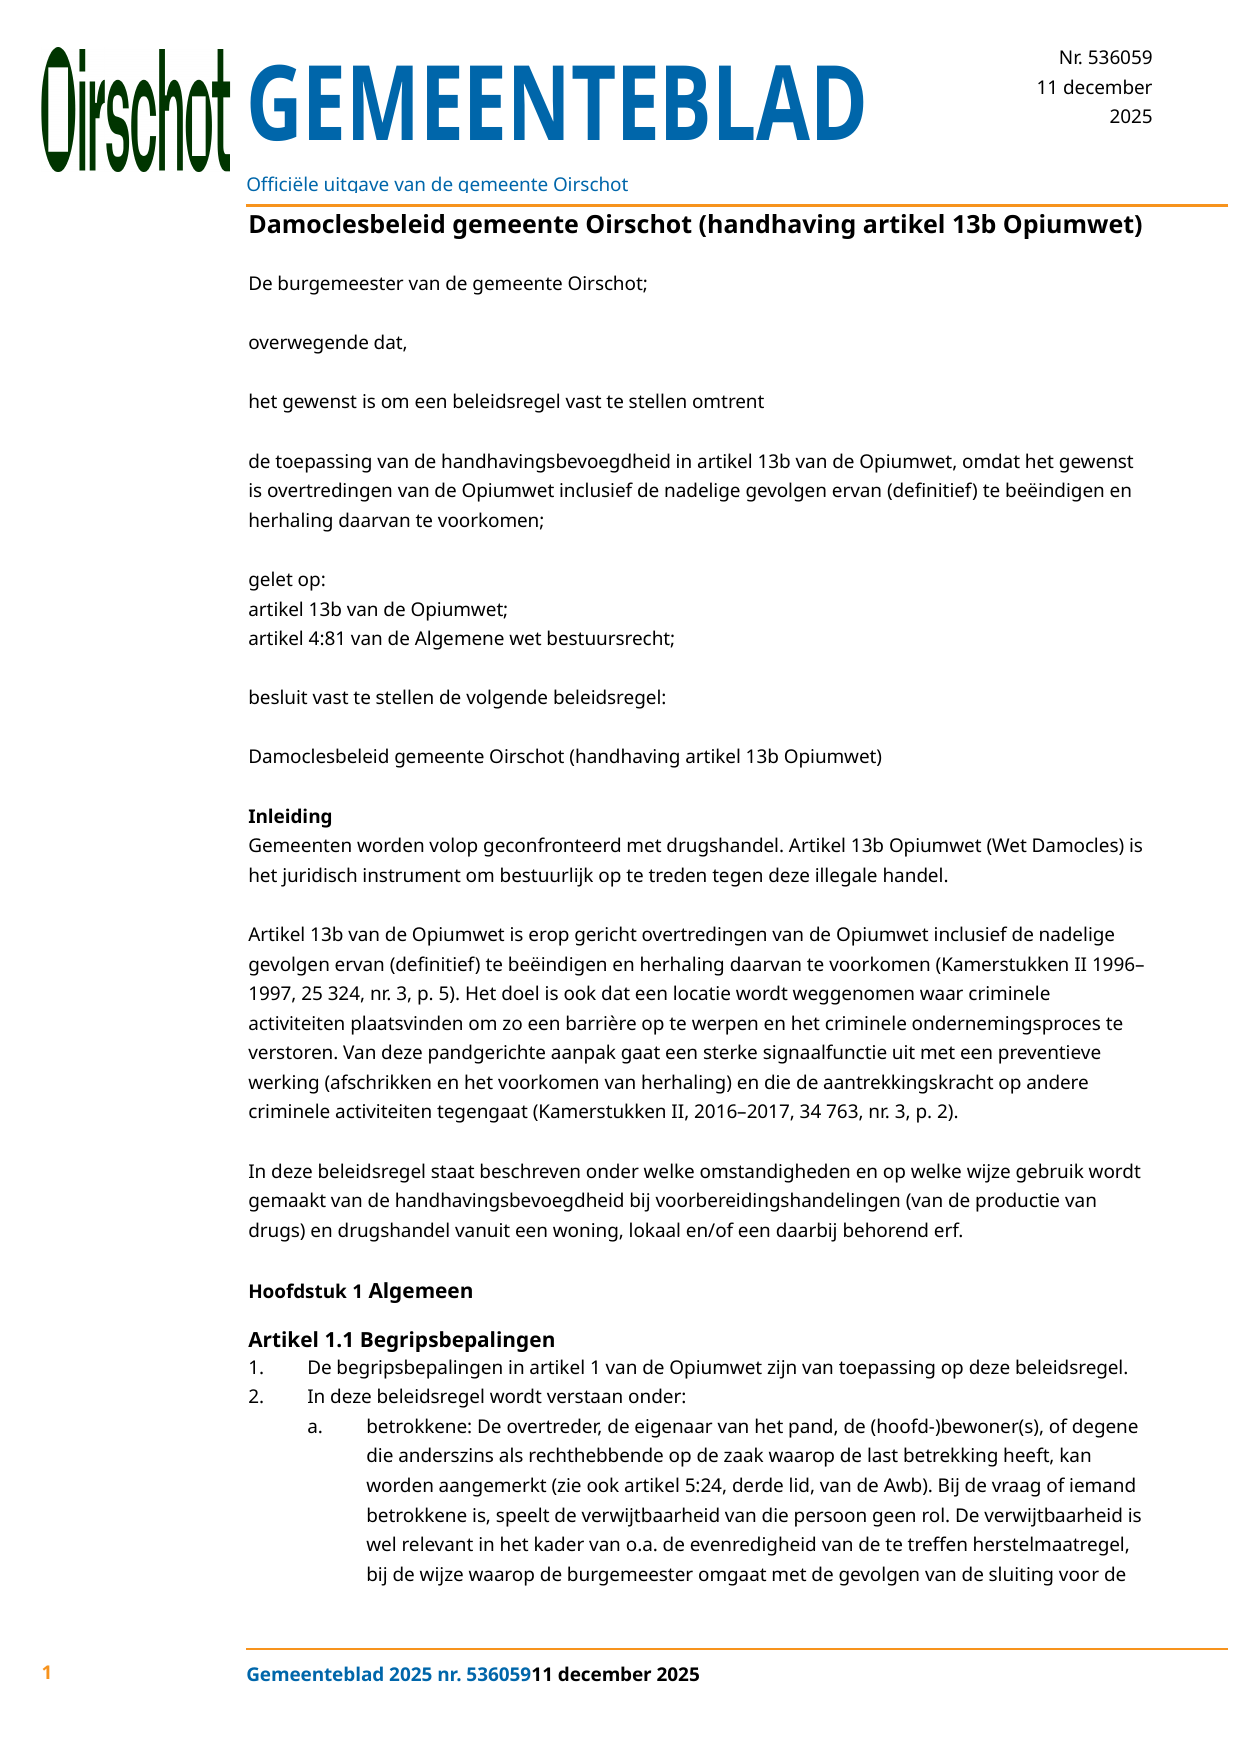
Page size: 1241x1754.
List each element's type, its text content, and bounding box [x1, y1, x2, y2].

text het gewenst is om een beleidsregel vast te stellen omtrent [248, 389, 1152, 414]
text Artikel 13b van de Opiumwet is erop gericht overtredingen van de Opiumwet inclusief de nadelige gevolgen ervan (definitief) te beëindigen en herhaling daarvan te voorkomen (Kamerstukken II 1996–1997, 25 324, nr. 3, p. 5). Het doel is ook dat een locatie wordt weggenomen waar criminele activiteiten plaatsvinden om zo een barrière op te werpen en het criminele ondernemingsproces te verstoren. Van deze pandgerichte aanpak gaat een sterke signaalfunctie uit met een preventieve werking (afschrikken en het voorkomen van herhaling) en die de aantrekkingskracht op andere criminele activiteiten tegengaat (Kamerstukken II, 2016–2017, 34 763, nr. 3, p. 2). [248, 921, 1152, 1124]
text Gemeenten worden volop geconfronteerd met drugshandel. Artikel 13b Opiumwet (Wet Damocles) is het juridisch instrument om bestuurlijk op te treden tegen deze illegale handel. [248, 832, 1152, 888]
picture [41, 47, 231, 172]
text In deze beleidsregel staat beschreven onder welke omstandigheden en op welke wijze gebruik wordt gemaakt van de handhavingsbevoegdheid bij voorbereidingshandelingen (van de productie van drugs) en drugshandel vanuit een woning, lokaal en/of een daarbij behorend erf. [248, 1158, 1152, 1243]
list In deze beleidsregel wordt verstaan onder: [248, 1383, 1152, 1409]
text overwegende dat, [248, 329, 1152, 355]
text artikel 13b van de Opiumwet; [248, 596, 1152, 621]
text besluit vast te stellen de volgende beleidsregel: [248, 684, 1152, 710]
list betrokkene: De overtreder, de eigenaar van het pand, de (hoofd-)bewoner(s), of degene die anderszins als rechthebbende op de zaak waarop de last betrekking heeft, kan worden aangemerkt (zie ook artikel 5:24, derde lid, van de Awb). Bij de vraag of iemand betrokkene is, speelt de verwijtbaarheid van die persoon geen rol. De verwijtbaarheid is wel relevant in het kader van o.a. de evenredigheid van de te treffen herstelmaatregel, bij de wijze waarop de burgemeester omgaat met de gevolgen van de sluiting voor de [307, 1413, 1152, 1587]
text Hoofdstuk 1 Algemeen [248, 1276, 1152, 1304]
text Damoclesbeleid gemeente Oirschot (handhaving artikel 13b Opiumwet) [248, 744, 1152, 769]
text artikel 4:81 van de Algemene wet bestuursrecht; [248, 625, 1152, 651]
list De begripsbepalingen in artikel 1 van de Opiumwet zijn van toepassing op deze beleidsregel. [248, 1354, 1152, 1379]
text gelet op: [248, 566, 1152, 592]
text de toepassing van de handhavingsbevoegdheid in artikel 13b van de Opiumwet, omdat het gewenst is overtredingen van de Opiumwet inclusief de nadelige gevolgen ervan (definitief) te beëindigen en herhaling daarvan te voorkomen; [248, 448, 1152, 533]
text De burgemeester van de gemeente Oirschot; [248, 270, 1152, 296]
text Artikel 1.1 Begripsbepalingen [248, 1325, 1152, 1354]
text Damoclesbeleid gemeente Oirschot (handhaving artikel 13b Opiumwet) [248, 207, 1152, 241]
text Inleiding [248, 803, 1152, 828]
